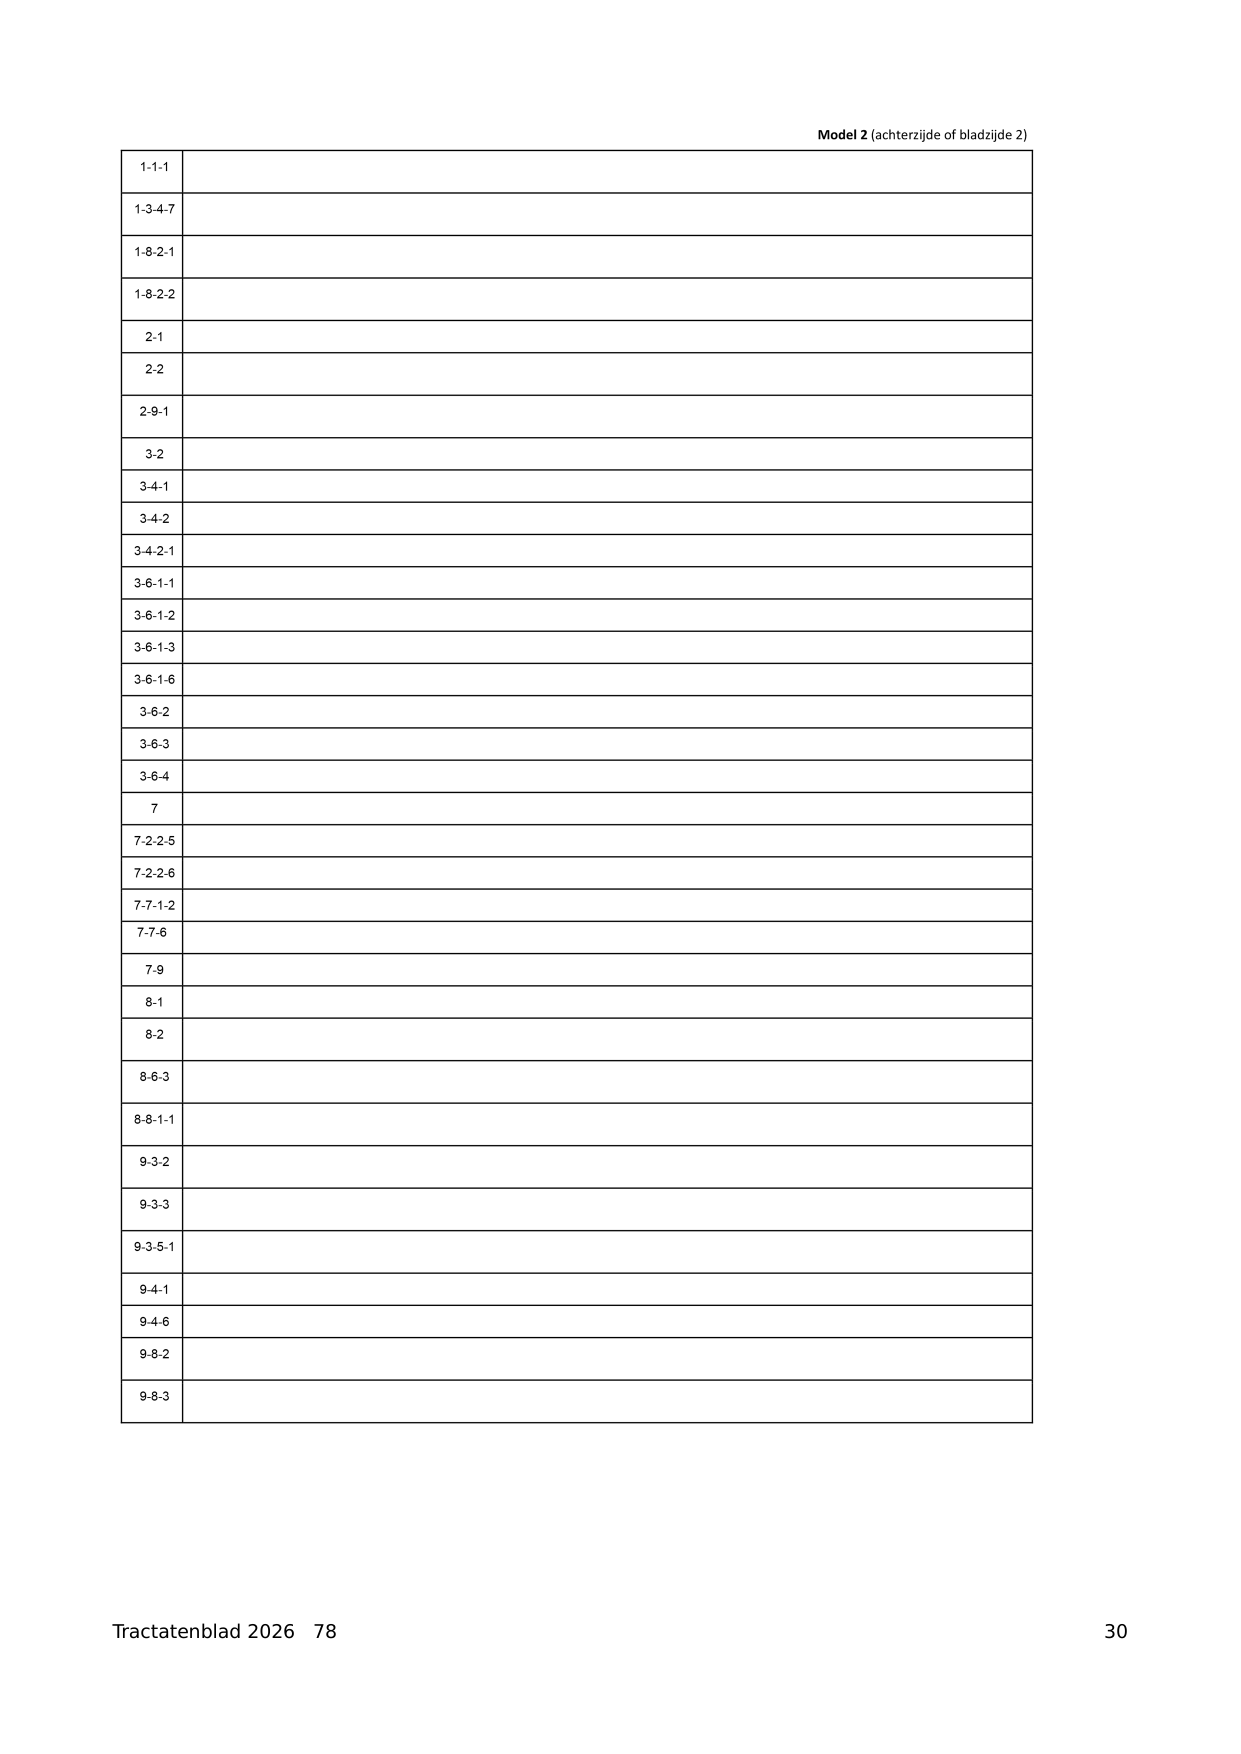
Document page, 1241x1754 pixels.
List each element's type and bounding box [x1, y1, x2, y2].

picture [112, 116, 1040, 1433]
